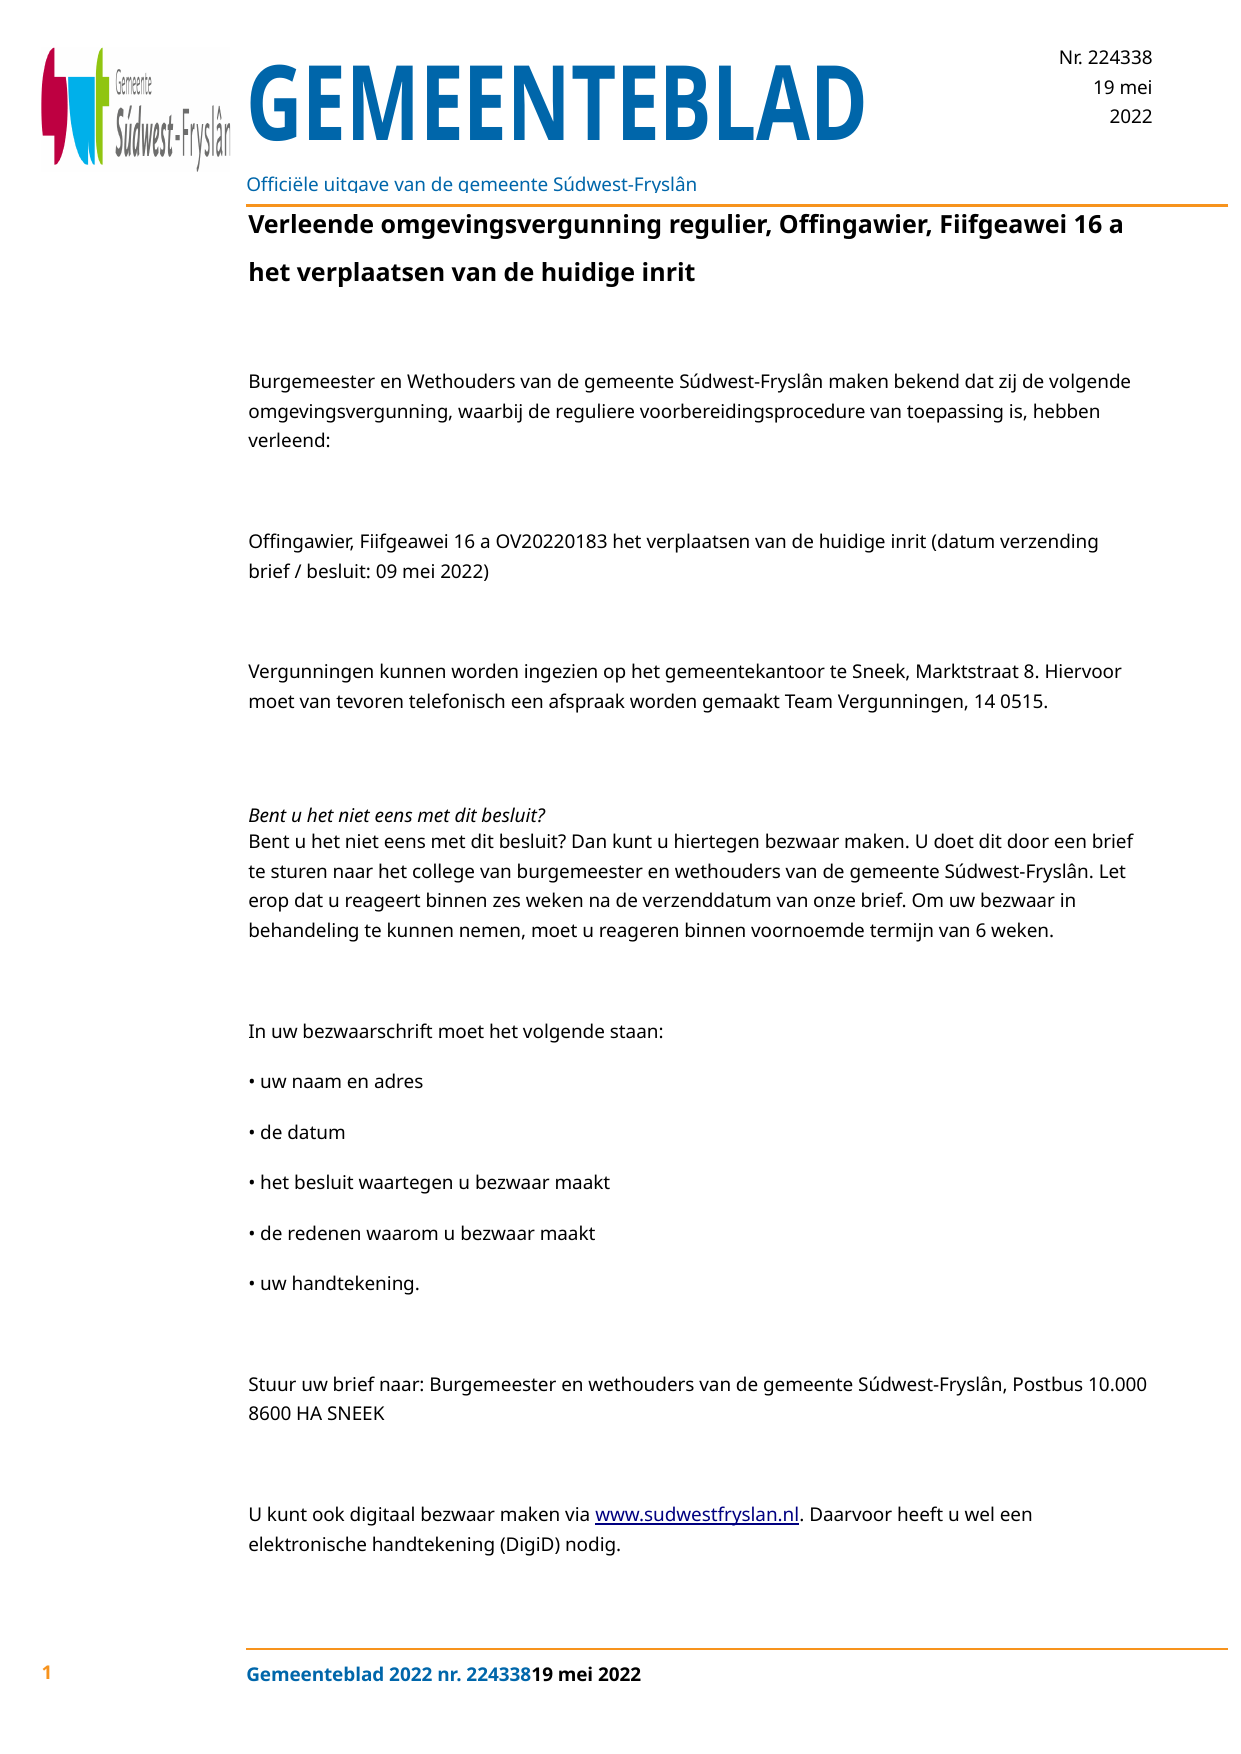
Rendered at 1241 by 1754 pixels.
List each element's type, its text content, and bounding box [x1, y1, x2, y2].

text Vergunningen kunnen worden ingezien op het gemeentekantoor te Sneek, Marktstraat 8. Hiervoor moet van tevoren telefonisch een afspraak worden gemaakt Team Vergunningen, 14 0515. [248, 659, 1152, 714]
text Verleende omgevingsvergunning regulier, Offingawier, Fiifgeawei 16 a het verplaatsen van de huidige inrit [248, 207, 1152, 288]
text U kunt ook digitaal bezwaar maken via www.sudwestfryslan.nl. Daarvoor heeft u wel een elektronische handtekening (DigiD) nodig. [248, 1501, 1152, 1557]
text Burgemeester en Wethouders van de gemeente Súdwest-Fryslân maken bekend dat zij de volgende omgevingsvergunning, waarbij de reguliere voorbereidingsprocedure van toepassing is, hebben verleend: [248, 368, 1152, 453]
text Offingawier, Fiifgeawei 16 a OV20220183 het verplaatsen van de huidige inrit (datum verzending brief / besluit: 09 mei 2022) [248, 528, 1152, 584]
text Bent u het niet eens met dit besluit? Dan kunt u hiertegen bezwaar maken. U doet dit door een brief te sturen naar het college van burgemeester en wethouders van de gemeente Súdwest-Fryslân. Let erop dat u reageert binnen zes weken na de verzenddatum van onze brief. Om uw bezwaar in behandeling te kunnen nemen, moet u reageren binnen voornoemde termijn van 6 weken. [248, 828, 1152, 943]
text • het besluit waartegen u bezwaar maakt [248, 1169, 1152, 1195]
text Bent u het niet eens met dit besluit? [248, 803, 1152, 828]
text In uw bezwaarschrift moet het volgende staan: [248, 1018, 1152, 1044]
text • de datum [248, 1119, 1152, 1144]
text • uw handtekening. [248, 1270, 1152, 1296]
text • uw naam en adres [248, 1068, 1152, 1094]
text Stuur uw brief naar: Burgemeester en wethouders van de gemeente Súdwest-Fryslân, Postbus 10.000 8600 HA SNEEK [248, 1371, 1152, 1426]
text • de redenen waarom u bezwaar maakt [248, 1220, 1152, 1245]
picture [41, 47, 231, 172]
